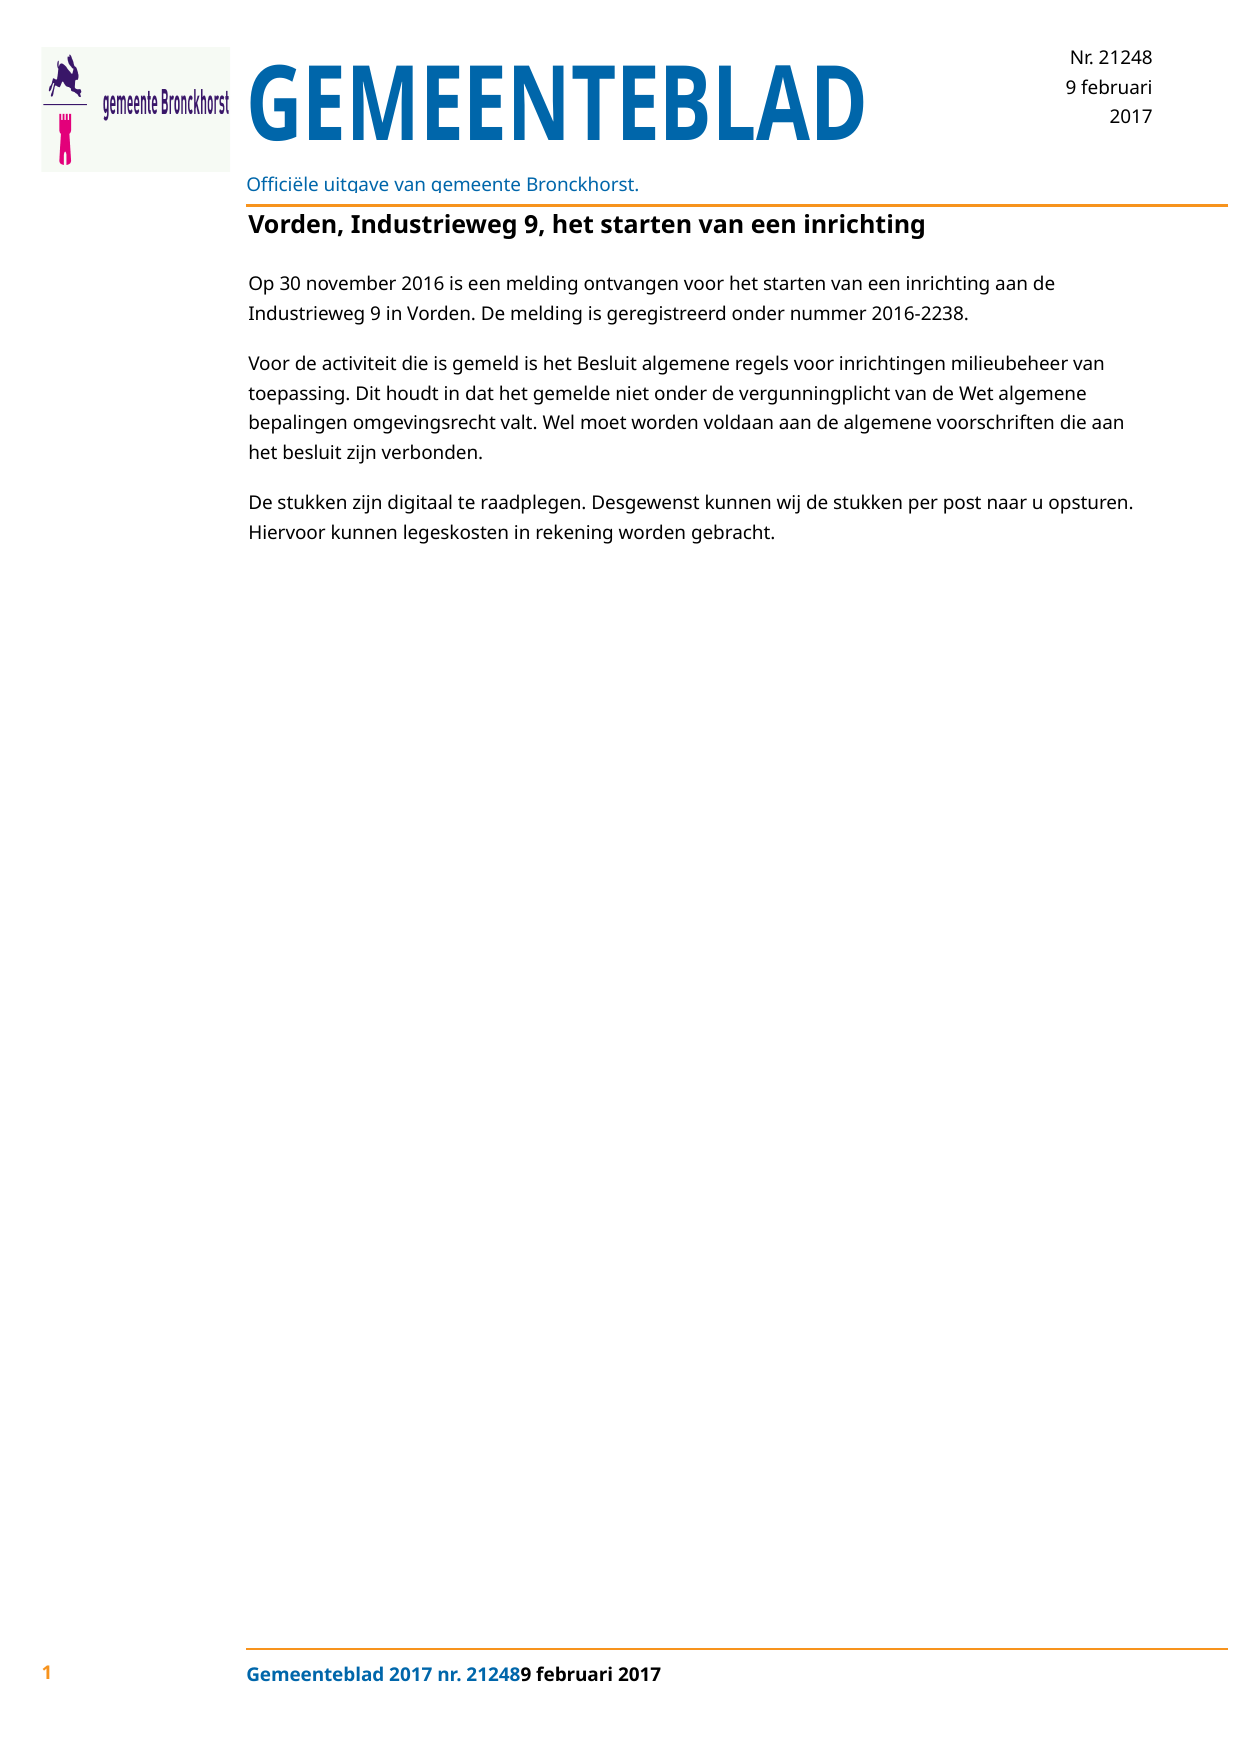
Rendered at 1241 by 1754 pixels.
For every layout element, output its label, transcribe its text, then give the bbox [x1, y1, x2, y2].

text Vorden, Industrieweg 9, het starten van een inrichting [248, 207, 1152, 241]
text Op 30 november 2016 is een melding ontvangen voor het starten van een inrichting aan de Industrieweg 9 in Vorden. De melding is geregistreerd onder nummer 2016-2238. [248, 270, 1152, 326]
picture [41, 47, 231, 172]
text De stukken zijn digitaal te raadplegen. Desgewenst kunnen wij de stukken per post naar u opsturen. Hiervoor kunnen legeskosten in rekening worden gebracht. [248, 489, 1152, 545]
text Voor de activiteit die is gemeld is het Besluit algemene regels voor inrichtingen milieubeheer van toepassing. Dit houdt in dat het gemelde niet onder de vergunningplicht van de Wet algemene bepalingen omgevingsrecht valt. Wel moet worden voldaan aan de algemene voorschriften die aan het besluit zijn verbonden. [248, 350, 1152, 465]
